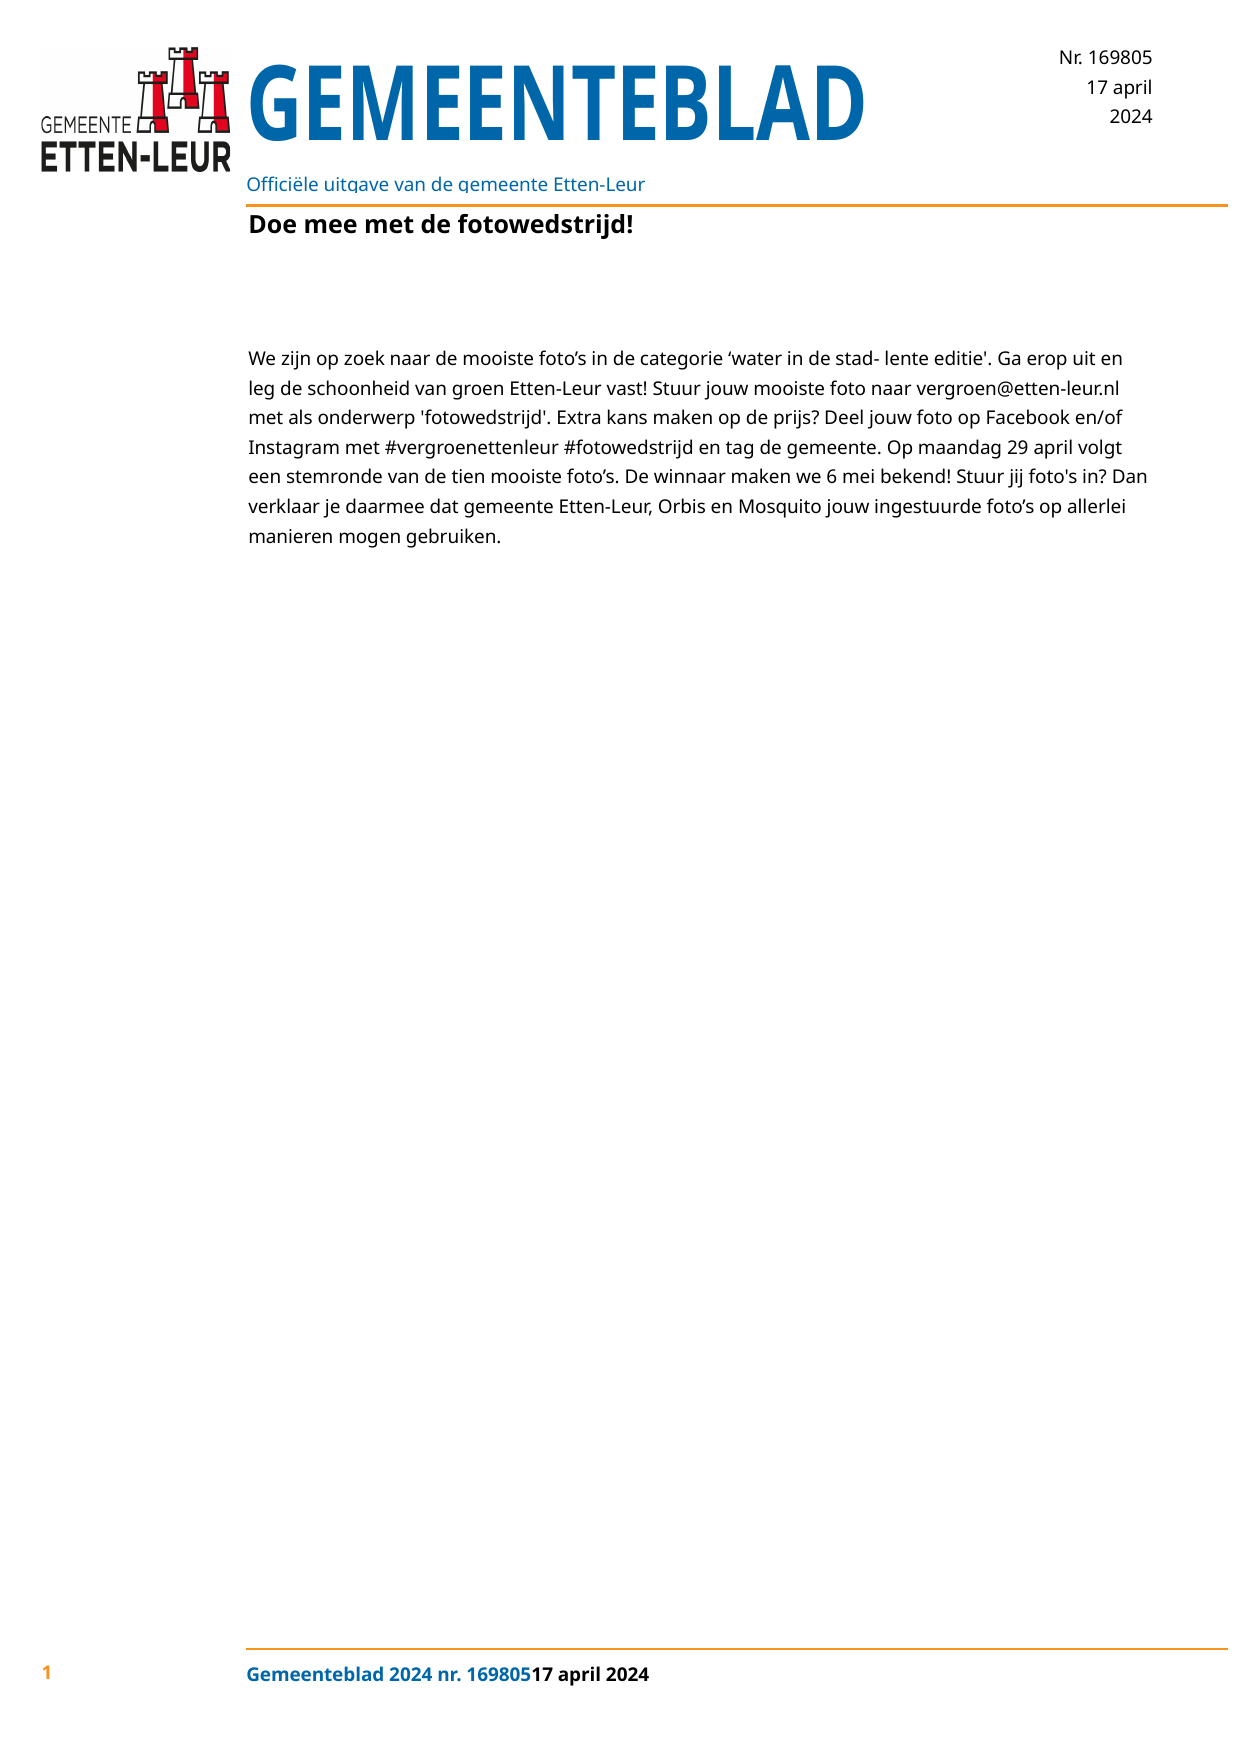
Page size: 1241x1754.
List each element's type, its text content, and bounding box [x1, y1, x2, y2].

picture [41, 47, 231, 172]
text We zijn op zoek naar de mooiste foto’s in de categorie ‘water in de stad- lente editie'. Ga erop uit en leg de schoonheid van groen Etten-Leur vast! Stuur jouw mooiste foto naar vergroen@etten-leur.nl met als onderwerp 'fotowedstrijd'. Extra kans maken op de prijs? Deel jouw foto op Facebook en/of Instagram met #vergroenettenleur #fotowedstrijd en tag de gemeente. Op maandag 29 april volgt een stemronde van de tien mooiste foto’s. De winnaar maken we 6 mei bekend! Stuur jij foto's in? Dan verklaar je daarmee dat gemeente Etten-Leur, Orbis en Mosquito jouw ingestuurde foto’s op allerlei manieren mogen gebruiken. [248, 345, 1152, 548]
text Doe mee met de fotowedstrijd! [248, 207, 1152, 241]
